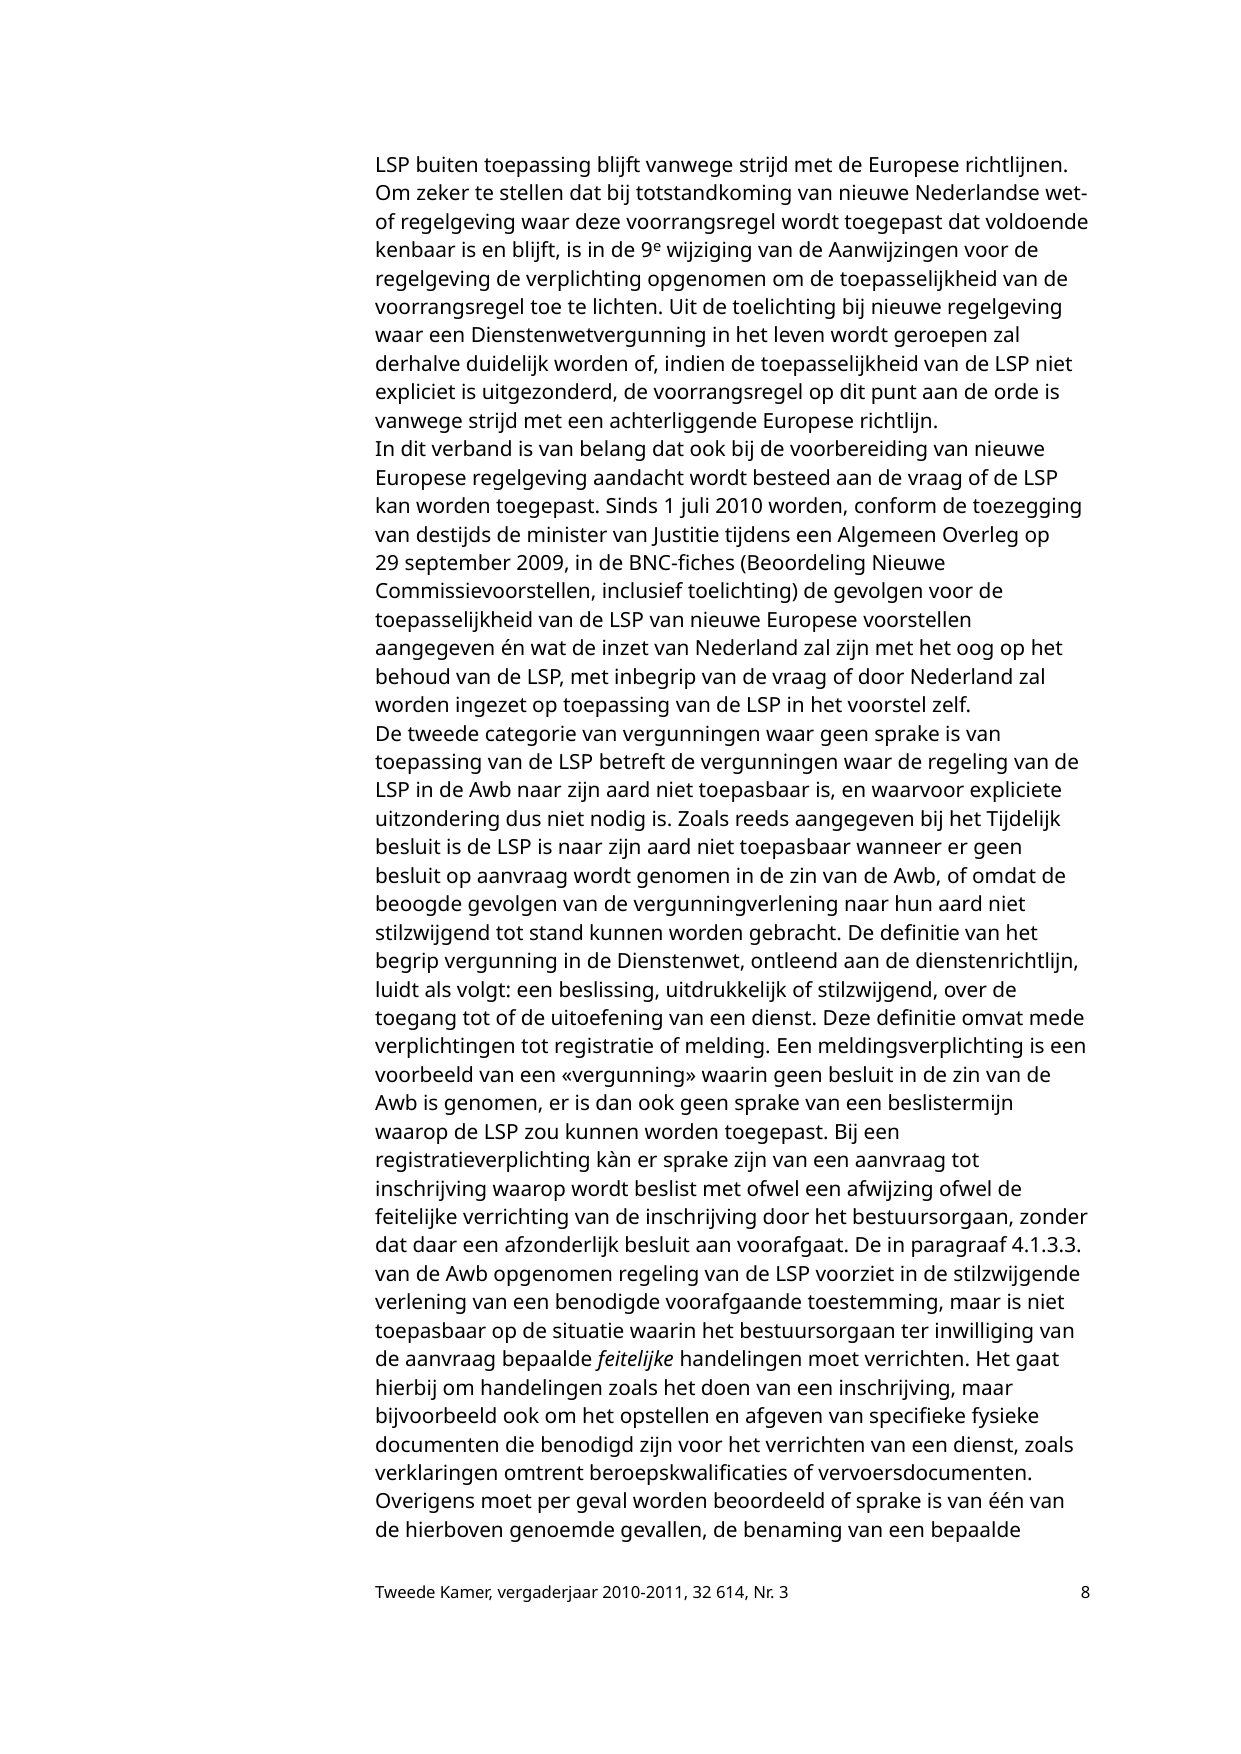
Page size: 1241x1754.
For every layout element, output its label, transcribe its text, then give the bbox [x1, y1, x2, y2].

text LSP buiten toepassing blijft vanwege strijd met de Europese richtlijnen. [375, 150, 1090, 178]
text Om zeker te stellen dat bij totstandkoming van nieuwe Nederlandse wet- of regelgeving waar deze voorrangsregel wordt toegepast dat voldoende kenbaar is en blijft, is in de 9e wijziging van de Aanwijzingen voor de regelgeving de verplichting opgenomen om de toepasselijkheid van de voorrangsregel toe te lichten. Uit de toelichting bij nieuwe regelgeving waar een Dienstenwetvergunning in het leven wordt geroepen zal derhalve duidelijk worden of, indien de toepasselijkheid van de LSP niet expliciet is uitgezonderd, de voorrangsregel op dit punt aan de orde is vanwege strijd met een achterliggende Europese richtlijn. [375, 178, 1090, 434]
text In dit verband is van belang dat ook bij de voorbereiding van nieuwe Europese regelgeving aandacht wordt besteed aan de vraag of de LSP kan worden toegepast. Sinds 1 juli 2010 worden, conform de toezegging van destijds de minister van Justitie tijdens een Algemeen Overleg op 29 september 2009, in de BNC-fiches (Beoordeling Nieuwe Commissievoorstellen, inclusief toelichting) de gevolgen voor de toepasselijkheid van de LSP van nieuwe Europese voorstellen aangegeven én wat de inzet van Nederland zal zijn met het oog op het behoud van de LSP, met inbegrip van de vraag of door Nederland zal worden ingezet op toepassing van de LSP in het voorstel zelf. [375, 434, 1090, 719]
text Overigens moet per geval worden beoordeeld of sprake is van één van de hierboven genoemde gevallen, de benaming van een bepaalde [375, 1487, 1090, 1543]
text De tweede categorie van vergunningen waar geen sprake is van toepassing van de LSP betreft de vergunningen waar de regeling van de LSP in de Awb naar zijn aard niet toepasbaar is, en waarvoor expliciete uitzondering dus niet nodig is. Zoals reeds aangegeven bij het Tijdelijk besluit is de LSP is naar zijn aard niet toepasbaar wanneer er geen besluit op aanvraag wordt genomen in de zin van de Awb, of omdat de beoogde gevolgen van de vergunningverlening naar hun aard niet stilzwijgend tot stand kunnen worden gebracht. De definitie van het begrip vergunning in de Dienstenwet, ontleend aan de dienstenrichtlijn, luidt als volgt: een beslissing, uitdrukkelijk of stilzwijgend, over de toegang tot of de uitoefening van een dienst. Deze definitie omvat mede verplichtingen tot registratie of melding. Een meldingsverplichting is een voorbeeld van een «vergunning» waarin geen besluit in de zin van de Awb is genomen, er is dan ook geen sprake van een beslistermijn waarop de LSP zou kunnen worden toegepast. Bij een registratieverplichting kàn er sprake zijn van een aanvraag tot inschrijving waarop wordt beslist met ofwel een afwijzing ofwel de feitelijke verrichting van de inschrijving door het bestuursorgaan, zonder dat daar een afzonderlijk besluit aan voorafgaat. De in paragraaf 4.1.3.3. van de Awb opgenomen regeling van de LSP voorziet in de stilzwijgende verlening van een benodigde voorafgaande toestemming, maar is niet toepasbaar op de situatie waarin het bestuursorgaan ter inwilliging van de aanvraag bepaalde feitelijke handelingen moet verrichten. Het gaat hierbij om handelingen zoals het doen van een inschrijving, maar bijvoorbeeld ook om het opstellen en afgeven van specifieke fysieke documenten die benodigd zijn voor het verrichten van een dienst, zoals verklaringen omtrent beroepskwalificaties of vervoersdocumenten. [375, 719, 1090, 1487]
